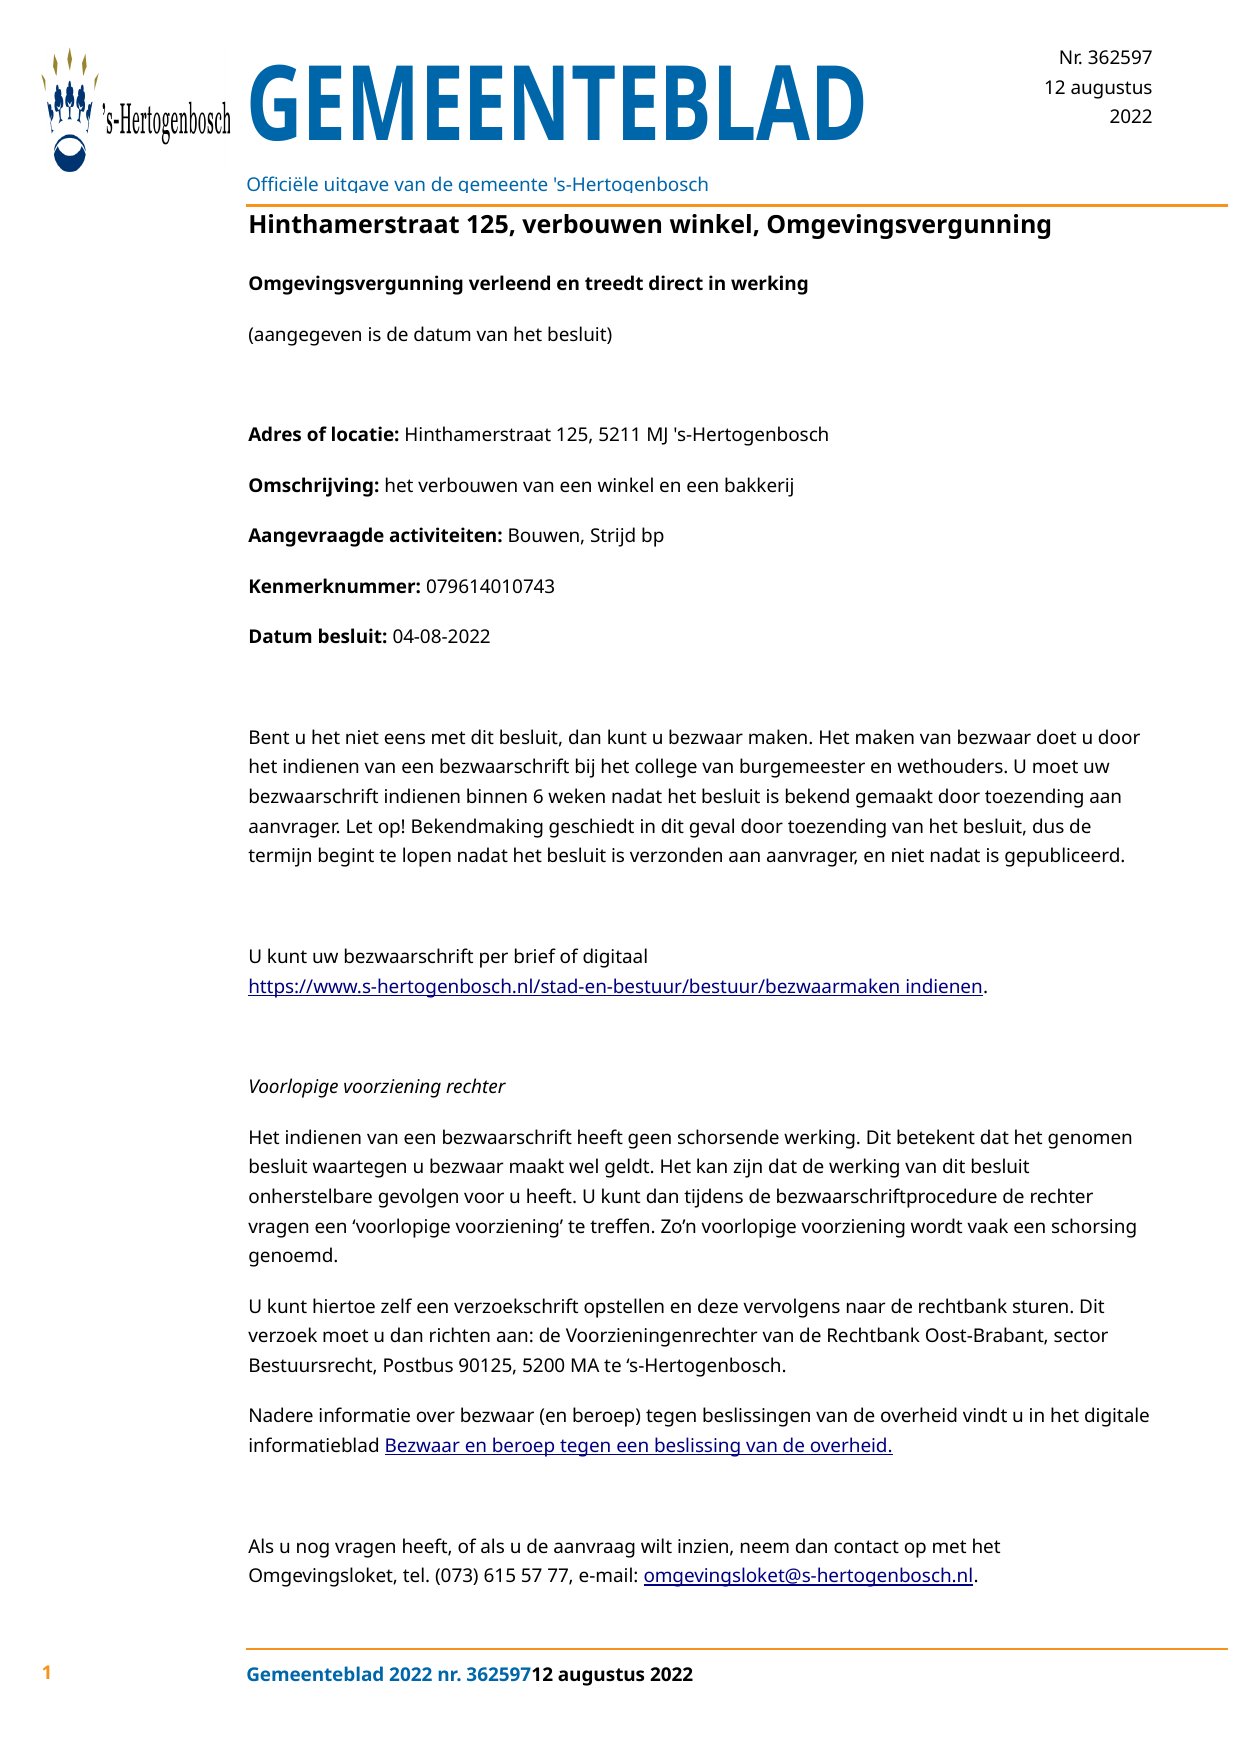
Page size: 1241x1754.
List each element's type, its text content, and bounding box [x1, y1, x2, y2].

picture [41, 47, 231, 172]
text Aangevraagde activiteiten: Bouwen, Strijd bp [248, 522, 1152, 548]
text Bent u het niet eens met dit besluit, dan kunt u bezwaar maken. Het maken van bezwaar doet u door het indienen van een bezwaarschrift bij het college van burgemeester en wethouders. U moet uw bezwaarschrift indienen binnen 6 weken nadat het besluit is bekend gemaakt door toezending aan aanvrager. Let op! Bekendmaking geschiedt in dit geval door toezending van het besluit, dus de termijn begint te lopen nadat het besluit is verzonden aan aanvrager, en niet nadat is gepubliceerd. [248, 724, 1152, 868]
text Voorlopige voorziening rechter [248, 1074, 1152, 1099]
text U kunt uw bezwaarschrift per brief of digitaal https://www.s-hertogenbosch.nl/stad-en-bestuur/bestuur/bezwaarmaken indienen. [248, 943, 1152, 998]
text Kenmerknummer: 079614010743 [248, 573, 1152, 598]
text Nadere informatie over bezwaar (en beroep) tegen beslissingen van de overheid vindt u in het digitale informatieblad Bezwaar en beroep tegen een beslissing van de overheid. [248, 1402, 1152, 1458]
text Hinthamerstraat 125, verbouwen winkel, Omgevingsvergunning [248, 207, 1152, 241]
text Adres of locatie: Hinthamerstraat 125, 5211 MJ 's-Hertogenbosch [248, 422, 1152, 447]
text Als u nog vragen heeft, of als u de aanvraag wilt inzien, neem dan contact op met het Omgevingsloket, tel. (073) 615 57 77, e-mail: omgevingsloket@s-hertogenbosch.nl. [248, 1533, 1152, 1588]
text Omschrijving: het verbouwen van een winkel en een bakkerij [248, 472, 1152, 498]
text U kunt hiertoe zelf een verzoekschrift opstellen en deze vervolgens naar de rechtbank sturen. Dit verzoek moet u dan richten aan: de Voorzieningenrechter van de Rechtbank Oost-Brabant, sector Bestuursrecht, Postbus 90125, 5200 MA te ‘s-Hertogenbosch. [248, 1293, 1152, 1378]
text Datum besluit: 04-08-2022 [248, 623, 1152, 649]
text (aangegeven is de datum van het besluit) [248, 321, 1152, 346]
text Het indienen van een bezwaarschrift heeft geen schorsende werking. Dit betekent dat het genomen besluit waartegen u bezwaar maakt wel geldt. Het kan zijn dat de werking van dit besluit onherstelbare gevolgen voor u heeft. U kunt dan tijdens de bezwaarschriftprocedure de rechter vragen een ‘voorlopige voorziening’ te treffen. Zo’n voorlopige voorziening wordt vaak een schorsing genoemd. [248, 1124, 1152, 1268]
text Omgevingsvergunning verleend en treedt direct in werking [248, 270, 1152, 296]
